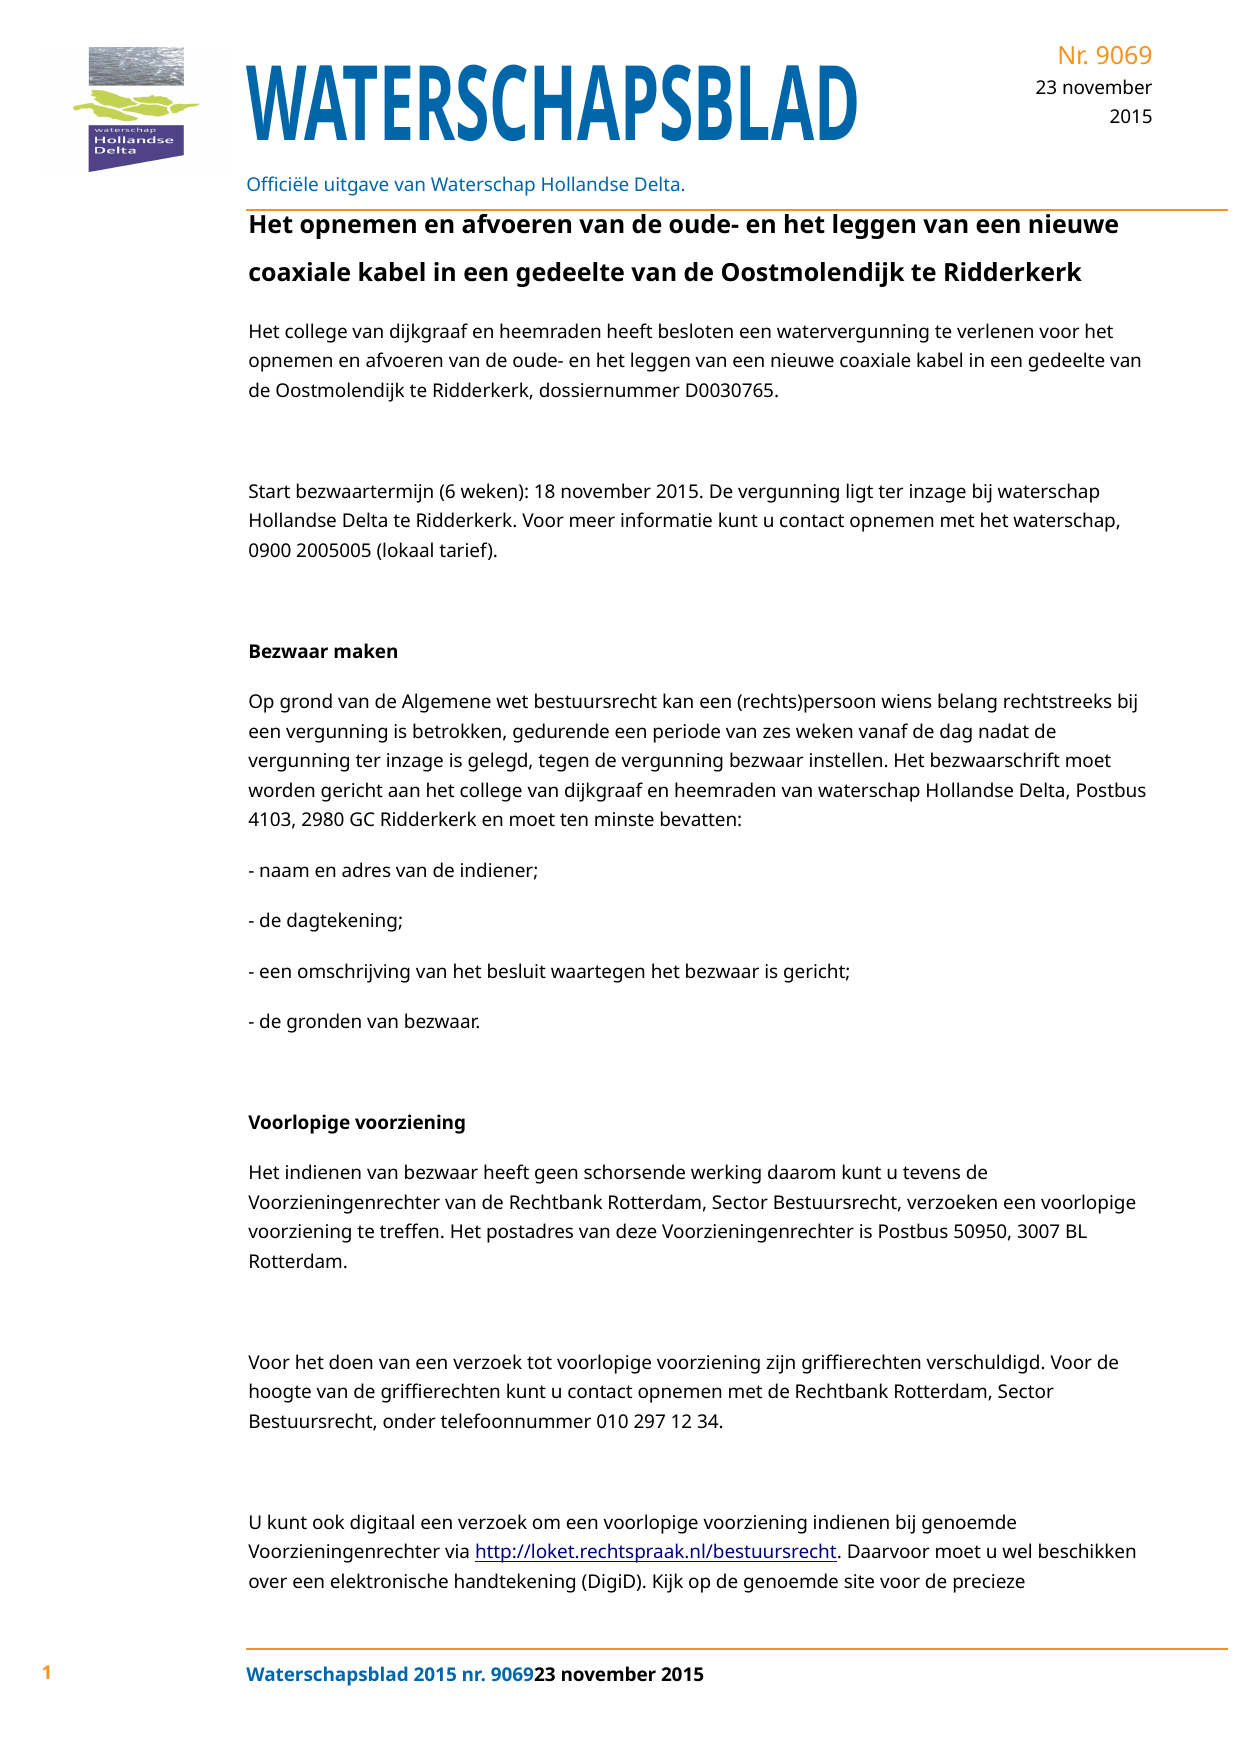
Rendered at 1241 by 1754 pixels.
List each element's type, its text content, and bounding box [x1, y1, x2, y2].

text Start bezwaartermijn (6 weken): 18 november 2015. De vergunning ligt ter inzage bij waterschap Hollandse Delta te Ridderkerk. Voor meer informatie kunt u contact opnemen met het waterschap, 0900 2005005 (lokaal tarief). [248, 478, 1152, 563]
text Het opnemen en afvoeren van de oude- en het leggen van een nieuwe coaxiale kabel in een gedeelte van de Oostmolendijk te Ridderkerk [248, 211, 1152, 288]
text Op grond van de Algemene wet bestuursrecht kan een (rechts)persoon wiens belang rechtstreeks bij een vergunning is betrokken, gedurende een periode van zes weken vanaf de dag nadat de vergunning ter inzage is gelegd, tegen de vergunning bezwaar instellen. Het bezwaarschrift moet worden gericht aan het college van dijkgraaf en heemraden van waterschap Hollandse Delta, Postbus 4103, 2980 GC Ridderkerk en moet ten minste bevatten: [248, 688, 1152, 832]
text - de gronden van bezwaar. [248, 1008, 1152, 1034]
text Het indienen van bezwaar heeft geen schorsende werking daarom kunt u tevens de Voorzieningenrechter van de Rechtbank Rotterdam, Sector Bestuursrecht, verzoeken een voorlopige voorziening te treffen. Het postadres van deze Voorzieningenrechter is Postbus 50950, 3007 BL Rotterdam. [248, 1159, 1152, 1274]
text Het college van dijkgraaf en heemraden heeft besloten een watervergunning te verlenen voor het opnemen en afvoeren van de oude- en het leggen van een nieuwe coaxiale kabel in een gedeelte van de Oostmolendijk te Ridderkerk, dossiernummer D0030765. [248, 318, 1152, 403]
text Voorlopige voorziening [248, 1109, 1152, 1135]
text Voor het doen van een verzoek tot voorlopige voorziening zijn griffierechten verschuldigd. Voor de hoogte van de griffierechten kunt u contact opnemen met de Rechtbank Rotterdam, Sector Bestuursrecht, onder telefoonnummer 010 297 12 34. [248, 1349, 1152, 1434]
text - een omschrijving van het besluit waartegen het bezwaar is gericht; [248, 958, 1152, 984]
text - de dagtekening; [248, 907, 1152, 933]
text U kunt ook digitaal een verzoek om een voorlopige voorziening indienen bij genoemde Voorzieningenrechter via http://loket.rechtspraak.nl/bestuursrecht. Daarvoor moet u wel beschikken over een elektronische handtekening (DigiD). Kijk op de genoemde site voor de precieze [248, 1509, 1152, 1594]
text - naam en adres van de indiener; [248, 857, 1152, 883]
picture [41, 47, 231, 172]
text Bezwaar maken [248, 638, 1152, 664]
